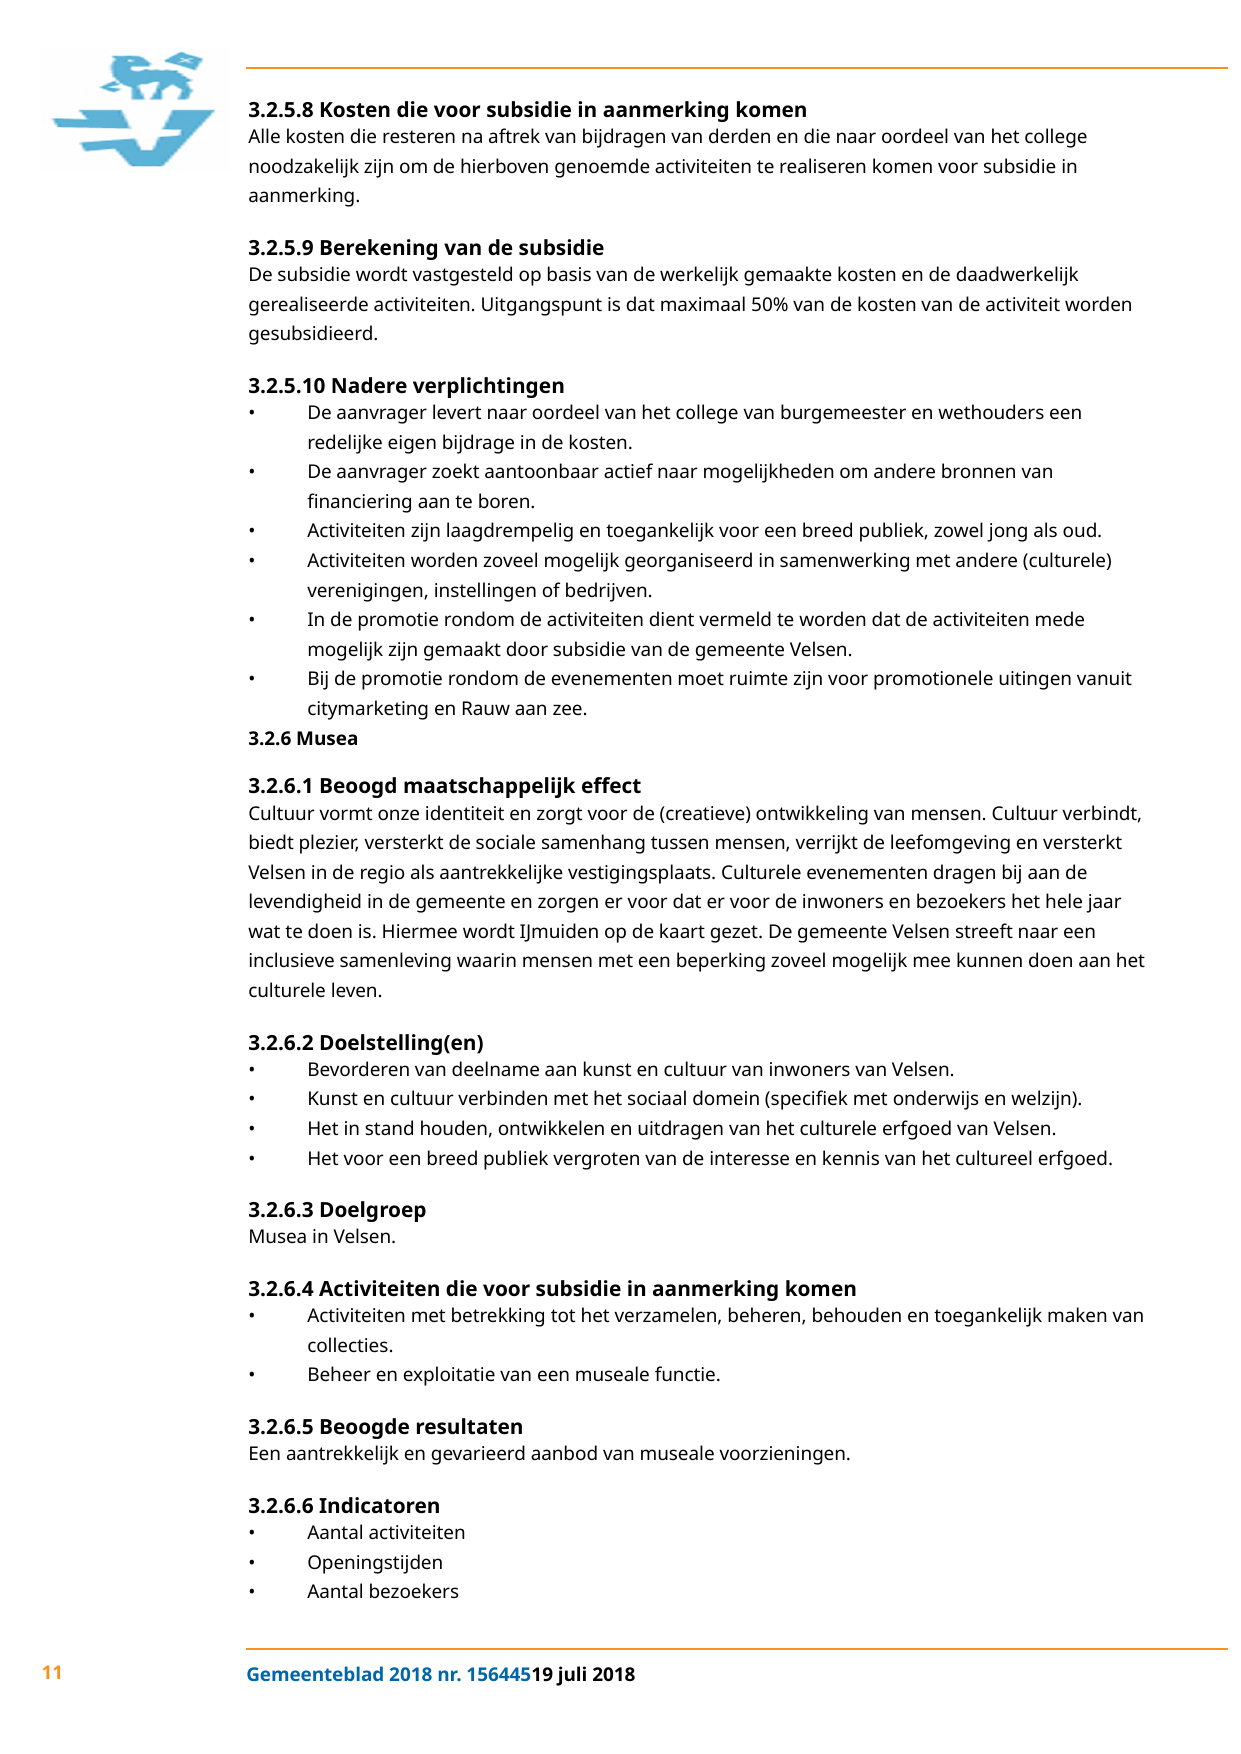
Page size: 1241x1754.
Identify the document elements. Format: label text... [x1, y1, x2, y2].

list De aanvrager levert naar oordeel van het college van burgemeester en wethouders een redelijke eigen bijdrage in de kosten. [248, 399, 1152, 454]
list Openingstijden [248, 1549, 1152, 1575]
list Aantal activiteiten [248, 1519, 1152, 1545]
text Een aantrekkelijk en gevarieerd aanbod van museale voorzieningen. [248, 1441, 1152, 1466]
picture [41, 47, 231, 172]
text De subsidie wordt vastgesteld op basis van de werkelijk gemaakte kosten en de daadwerkelijk gerealiseerde activiteiten. Uitgangspunt is dat maximaal 50% van de kosten van de activiteit worden gesubsidieerd. [248, 261, 1152, 346]
text 3.2.6 Musea [248, 725, 1152, 750]
list In de promotie rondom de activiteiten dient vermeld te worden dat de activiteiten mede mogelijk zijn gemaakt door subsidie van de gemeente Velsen. [248, 606, 1152, 662]
text 3.2.6.3 Doelgroep [248, 1195, 1152, 1224]
text 3.2.6.1 Beoogd maatschappelijk effect [248, 771, 1152, 800]
text Alle kosten die resteren na aftrek van bijdragen van derden en die naar oordeel van het college noodzakelijk zijn om de hierboven genoemde activiteiten te realiseren komen voor subsidie in aanmerking. [248, 123, 1152, 208]
list Beheer en exploitatie van een museale functie. [248, 1362, 1152, 1387]
text 3.2.5.8 Kosten die voor subsidie in aanmerking komen [248, 95, 1152, 123]
list Aantal bezoekers [248, 1578, 1152, 1604]
list Bij de promotie rondom de evenementen moet ruimte zijn voor promotionele uitingen vanuit citymarketing en Rauw aan zee. [248, 666, 1152, 721]
text Cultuur vormt onze identiteit en zorgt voor de (creatieve) ontwikkeling van mensen. Cultuur verbindt, biedt plezier, versterkt de sociale samenhang tussen mensen, verrijkt de leefomgeving en versterkt Velsen in de regio als aantrekkelijke vestigingsplaats. Culturele evenementen dragen bij aan de levendigheid in de gemeente en zorgen er voor dat er voor de inwoners en bezoekers het hele jaar wat te doen is. Hiermee wordt IJmuiden op de kaart gezet. De gemeente Velsen streeft naar een inclusieve samenleving waarin mensen met een beperking zoveel mogelijk mee kunnen doen aan het culturele leven. [248, 800, 1152, 1003]
text 3.2.5.9 Berekening van de subsidie [248, 233, 1152, 261]
list Activiteiten zijn laagdrempelig en toegankelijk voor een breed publiek, zowel jong als oud. [248, 518, 1152, 543]
text 3.2.6.6 Indicatoren [248, 1491, 1152, 1519]
list Activiteiten met betrekking tot het verzamelen, beheren, behouden en toegankelijk maken van collecties. [248, 1302, 1152, 1358]
list Bevorderen van deelname aan kunst en cultuur van inwoners van Velsen. [248, 1056, 1152, 1082]
text 3.2.6.2 Doelstelling(en) [248, 1028, 1152, 1056]
text Musea in Velsen. [248, 1224, 1152, 1249]
text 3.2.5.10 Nadere verplichtingen [248, 371, 1152, 399]
text 3.2.6.4 Activiteiten die voor subsidie in aanmerking komen [248, 1274, 1152, 1302]
list Kunst en cultuur verbinden met het sociaal domein (specifiek met onderwijs en welzijn). [248, 1086, 1152, 1111]
text 3.2.6.5 Beoogde resultaten [248, 1412, 1152, 1441]
list Activiteiten worden zoveel mogelijk georganiseerd in samenwerking met andere (culturele) verenigingen, instellingen of bedrijven. [248, 547, 1152, 602]
list Het voor een breed publiek vergroten van de interesse en kennis van het cultureel erfgoed. [248, 1145, 1152, 1171]
list Het in stand houden, ontwikkelen en uitdragen van het culturele erfgoed van Velsen. [248, 1115, 1152, 1141]
list De aanvrager zoekt aantoonbaar actief naar mogelijkheden om andere bronnen van financiering aan te boren. [248, 458, 1152, 514]
